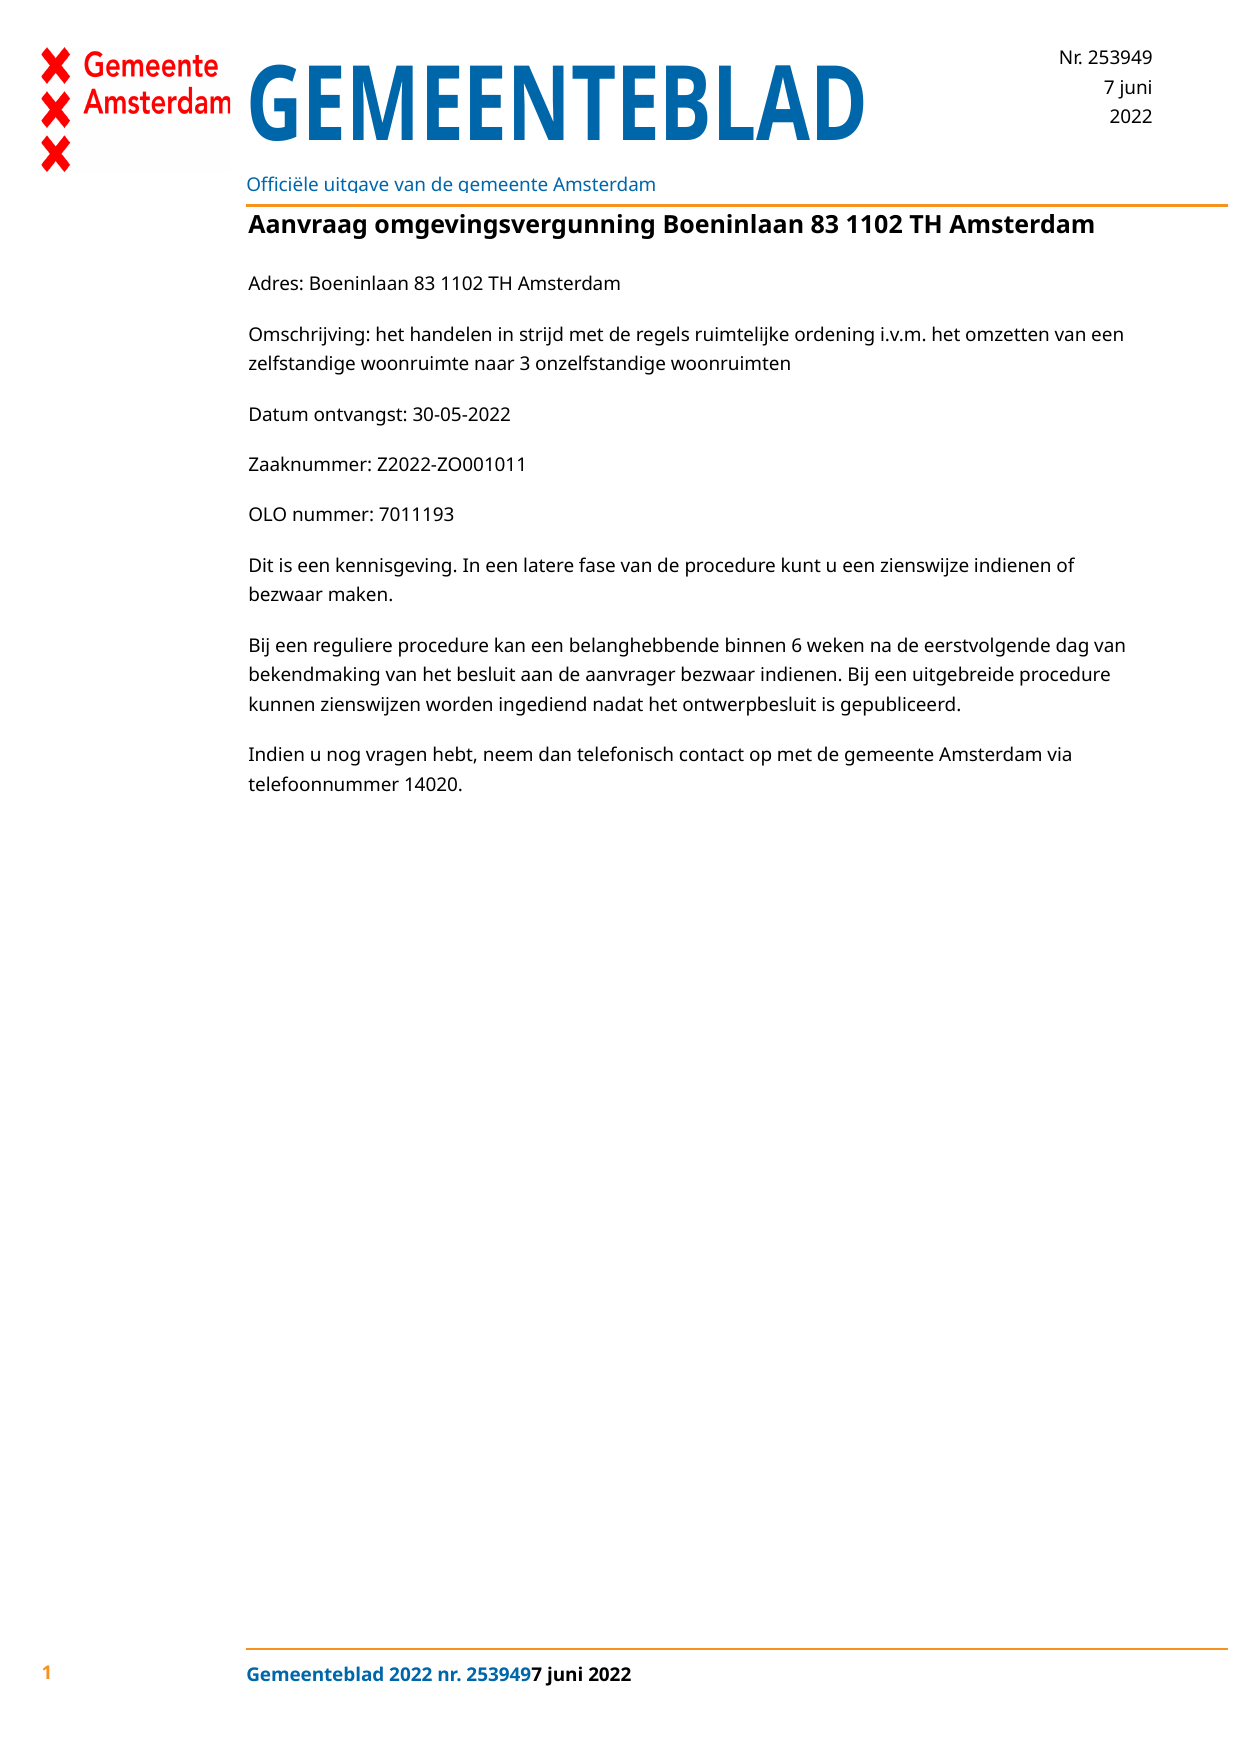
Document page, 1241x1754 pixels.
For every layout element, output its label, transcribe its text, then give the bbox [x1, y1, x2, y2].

text Datum ontvangst: 30-05-2022 [248, 401, 1152, 426]
text Zaaknummer: Z2022-ZO001011 [248, 451, 1152, 477]
text Adres: Boeninlaan 83 1102 TH Amsterdam [248, 270, 1152, 296]
text Omschrijving: het handelen in strijd met de regels ruimtelijke ordening i.v.m. het omzetten van een zelfstandige woonruimte naar 3 onzelfstandige woonruimten [248, 321, 1152, 376]
text Bij een reguliere procedure kan een belanghebbende binnen 6 weken na de eerstvolgende dag van bekendmaking van het besluit aan de aanvrager bezwaar indienen. Bij een uitgebreide procedure kunnen zienswijzen worden ingediend nadat het ontwerpbesluit is gepubliceerd. [248, 632, 1152, 717]
text Indien u nog vragen hebt, neem dan telefonisch contact op met de gemeente Amsterdam via telefoonnummer 14020. [248, 742, 1152, 797]
text Aanvraag omgevingsvergunning Boeninlaan 83 1102 TH Amsterdam [248, 207, 1152, 241]
text OLO nummer: 7011193 [248, 502, 1152, 527]
text Dit is een kennisgeving. In een latere fase van de procedure kunt u een zienswijze indienen of bezwaar maken. [248, 552, 1152, 607]
picture [41, 47, 231, 172]
